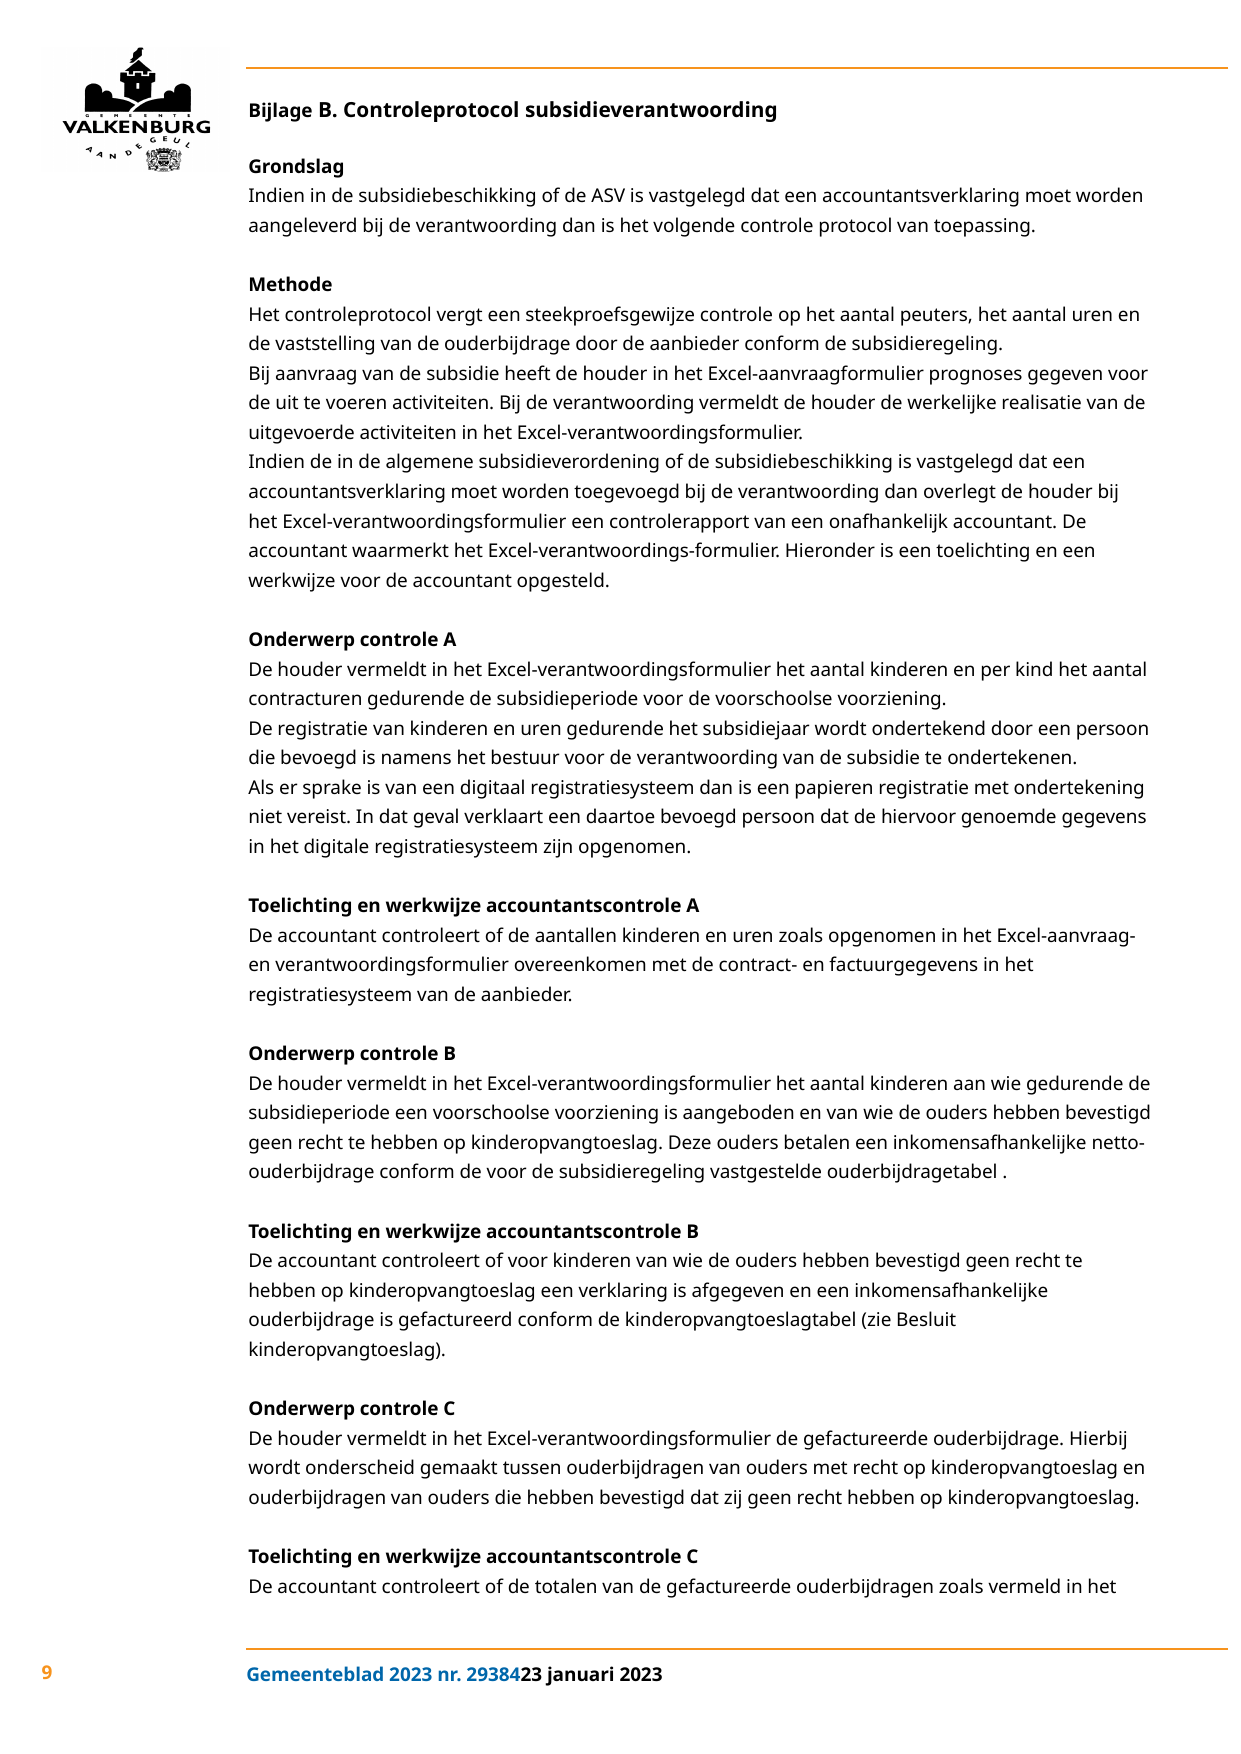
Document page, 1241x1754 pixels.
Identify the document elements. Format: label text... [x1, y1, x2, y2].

text Onderwerp controle A [248, 626, 1152, 652]
text De registratie van kinderen en uren gedurende het subsidiejaar wordt ondertekend door een persoon die bevoegd is namens het bestuur voor de verantwoording van de subsidie te ondertekenen. [248, 715, 1152, 770]
text De accountant controleert of de aantallen kinderen en uren zoals opgenomen in het Excel-aanvraag- en verantwoordingsformulier overeenkomen met de contract- en factuurgegevens in het registratiesysteem van de aanbieder. [248, 922, 1152, 1007]
text Grondslag [248, 153, 1152, 179]
text De houder vermeldt in het Excel-verantwoordingsformulier het aantal kinderen aan wie gedurende de subsidieperiode een voorschoolse voorziening is aangeboden en van wie de ouders hebben bevestigd geen recht te hebben op kinderopvangtoeslag. Deze ouders betalen een inkomensafhankelijke netto-ouderbijdrage conform de voor de subsidieregeling vastgestelde ouderbijdragetabel . [248, 1070, 1152, 1184]
text Als er sprake is van een digitaal registratiesysteem dan is een papieren registratie met ondertekening niet vereist. In dat geval verklaart een daartoe bevoegd persoon dat de hiervoor genoemde gegevens in het digitale registratiesysteem zijn opgenomen. [248, 774, 1152, 859]
text De accountant controleert of de totalen van de gefactureerde ouderbijdragen zoals vermeld in het [248, 1573, 1152, 1599]
picture [41, 47, 231, 172]
text Toelichting en werkwijze accountantscontrole A [248, 892, 1152, 918]
text Onderwerp controle C [248, 1395, 1152, 1421]
text Toelichting en werkwijze accountantscontrole C [248, 1543, 1152, 1569]
text Indien in de subsidiebeschikking of de ASV is vastgelegd dat een accountantsverklaring moet worden aangeleverd bij de verantwoording dan is het volgende controle protocol van toepassing. [248, 182, 1152, 238]
text Bij aanvraag van de subsidie heeft de houder in het Excel-aanvraagformulier prognoses gegeven voor de uit te voeren activiteiten. Bij de verantwoording vermeldt de houder de werkelijke realisatie van de uitgevoerde activiteiten in het Excel-verantwoordingsformulier. [248, 360, 1152, 445]
text Het controleprotocol vergt een steekproefsgewijze controle op het aantal peuters, het aantal uren en de vaststelling van de ouderbijdrage door de aanbieder conform de subsidieregeling. [248, 301, 1152, 356]
text Toelichting en werkwijze accountantscontrole B [248, 1218, 1152, 1244]
text Onderwerp controle B [248, 1040, 1152, 1066]
text De accountant controleert of voor kinderen van wie de ouders hebben bevestigd geen recht te hebben op kinderopvangtoeslag een verklaring is afgegeven en een inkomensafhankelijke ouderbijdrage is gefactureerd conform de kinderopvangtoeslagtabel (zie Besluit kinderopvangtoeslag). [248, 1247, 1152, 1362]
text Indien de in de algemene subsidieverordening of de subsidiebeschikking is vastgelegd dat een accountantsverklaring moet worden toegevoegd bij de verantwoording dan overlegt de houder bij het Excel-verantwoordingsformulier een controlerapport van een onafhankelijk accountant. De accountant waarmerkt het Excel-verantwoordings-formulier. Hieronder is een toelichting en een werkwijze voor de accountant opgesteld. [248, 449, 1152, 593]
text Methode [248, 271, 1152, 297]
text Bijlage B. Controleprotocol subsidieverantwoording [248, 95, 1152, 123]
text De houder vermeldt in het Excel-verantwoordingsformulier het aantal kinderen en per kind het aantal contracturen gedurende de subsidieperiode voor de voorschoolse voorziening. [248, 656, 1152, 711]
text De houder vermeldt in het Excel-verantwoordingsformulier de gefactureerde ouderbijdrage. Hierbij wordt onderscheid gemaakt tussen ouderbijdragen van ouders met recht op kinderopvangtoeslag en ouderbijdragen van ouders die hebben bevestigd dat zij geen recht hebben op kinderopvangtoeslag. [248, 1425, 1152, 1510]
